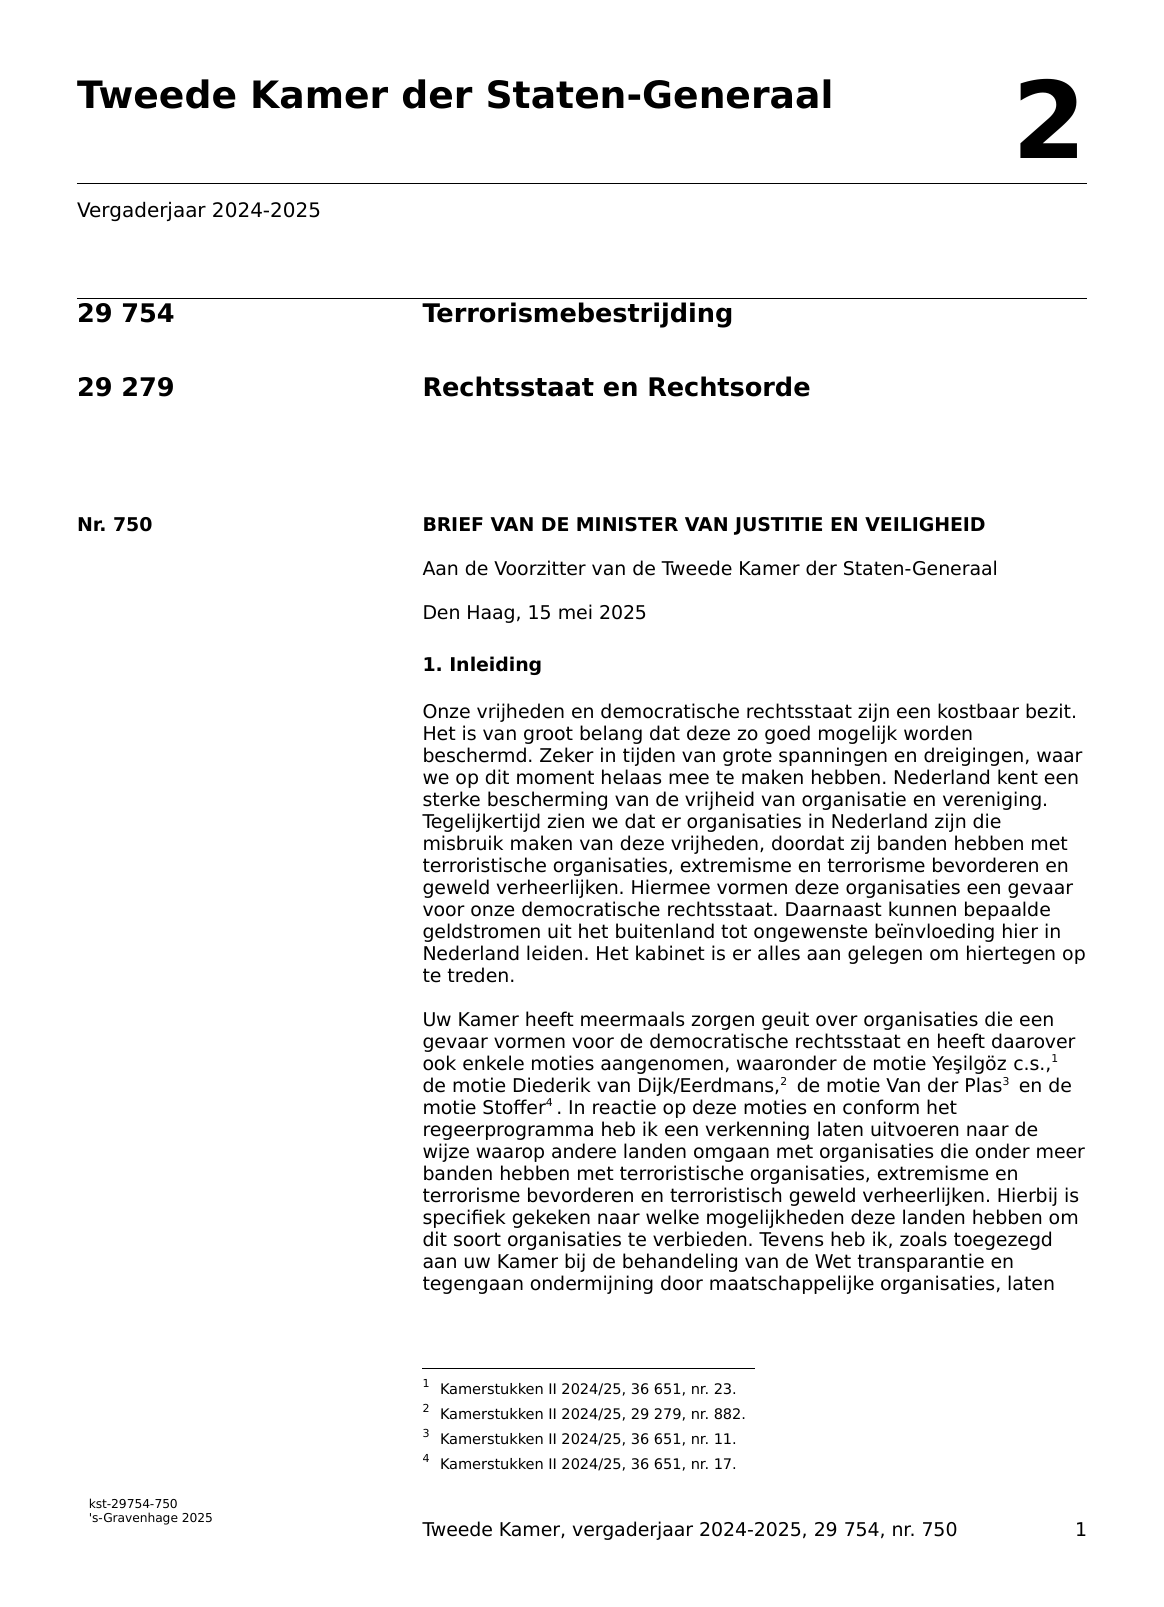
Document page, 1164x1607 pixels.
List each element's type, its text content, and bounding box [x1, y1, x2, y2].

text Onze vrijheden en democratische rechtsstaat zijn een kostbaar bezit. Het is van groot belang dat deze zo goed mogelijk worden beschermd. Zeker in tijden van grote spanningen en dreigingen, waar we op dit moment helaas mee te maken hebben. Nederland kent een sterke bescherming van de vrijheid van organisatie en vereniging. Tegelijkertijd zien we dat er organisaties in Nederland zijn die misbruik maken van deze vrijheden, doordat zij banden hebben met terroristische organisaties, extremisme en terrorisme bevorderen en geweld verheerlijken. Hiermee vormen deze organisaties een gevaar voor onze democratische rechtsstaat. Daarnaast kunnen bepaalde geldstromen uit het buitenland tot ongewenste beïnvloeding hier in Nederland leiden. Het kabinet is er alles aan gelegen om hiertegen op te treden. [422, 701, 1087, 987]
text Kamerstukken II 2024/25, 36 651, nr. 17. [422, 1452, 1087, 1474]
table_header Tweede Kamer der Staten-Generaal [77, 59, 886, 183]
text Aan de Voorzitter van de Tweede Kamer der Staten-Generaal [422, 558, 1087, 580]
subtitle 1. Inleiding [422, 654, 1087, 676]
text Kamerstukken II 2024/25, 36 651, nr. 11. [422, 1427, 1087, 1449]
text Uw Kamer heeft meermaals zorgen geuit over organisaties die een gevaar vormen voor de democratische rechtsstaat en heeft daarover ook enkele moties aangenomen, waaronder de motie Yeşilgöz c.s., de motie Diederik van Dijk/Eerdmans, de motie Van der Plas en de motie Stoffer. In reactie op deze moties en conform het regeerprogramma heb ik een verkenning laten uitvoeren naar de wijze waarop andere landen omgaan met organisaties die onder meer banden hebben met terroristische organisaties, extremisme en terrorisme bevorderen en terroristisch geweld verheerlijken. Hierbij is specifiek gekeken naar welke mogelijkheden deze landen hebben om dit soort organisaties te verbieden. Tevens heb ik, zoals toegezegd aan uw Kamer bij de behandeling van de Wet transparantie en tegengaan ondermijning door maatschappelijke organisaties, laten [422, 1009, 1087, 1295]
text 's-Gravenhage 2025 [88, 1511, 323, 1525]
table_header 2 [886, 59, 1087, 183]
table_cell Vergaderjaar 2024-2025 [77, 184, 1087, 298]
subtitle 29 279 Rechtsstaat en Rechtsorde [77, 373, 1087, 403]
subtitle Nr. 750 BRIEF VAN DE MINISTER VAN JUSTITIE EN VEILIGHEID [77, 514, 1087, 536]
text Kamerstukken II 2024/25, 36 651, nr. 23. [422, 1377, 1087, 1399]
text Kamerstukken II 2024/25, 29 279, nr. 882. [422, 1402, 1087, 1424]
subtitle 29 754 Terrorismebestrijding [77, 299, 1087, 329]
text Den Haag, 15 mei 2025 [422, 602, 1087, 624]
text kst-29754-750 [88, 1497, 323, 1511]
